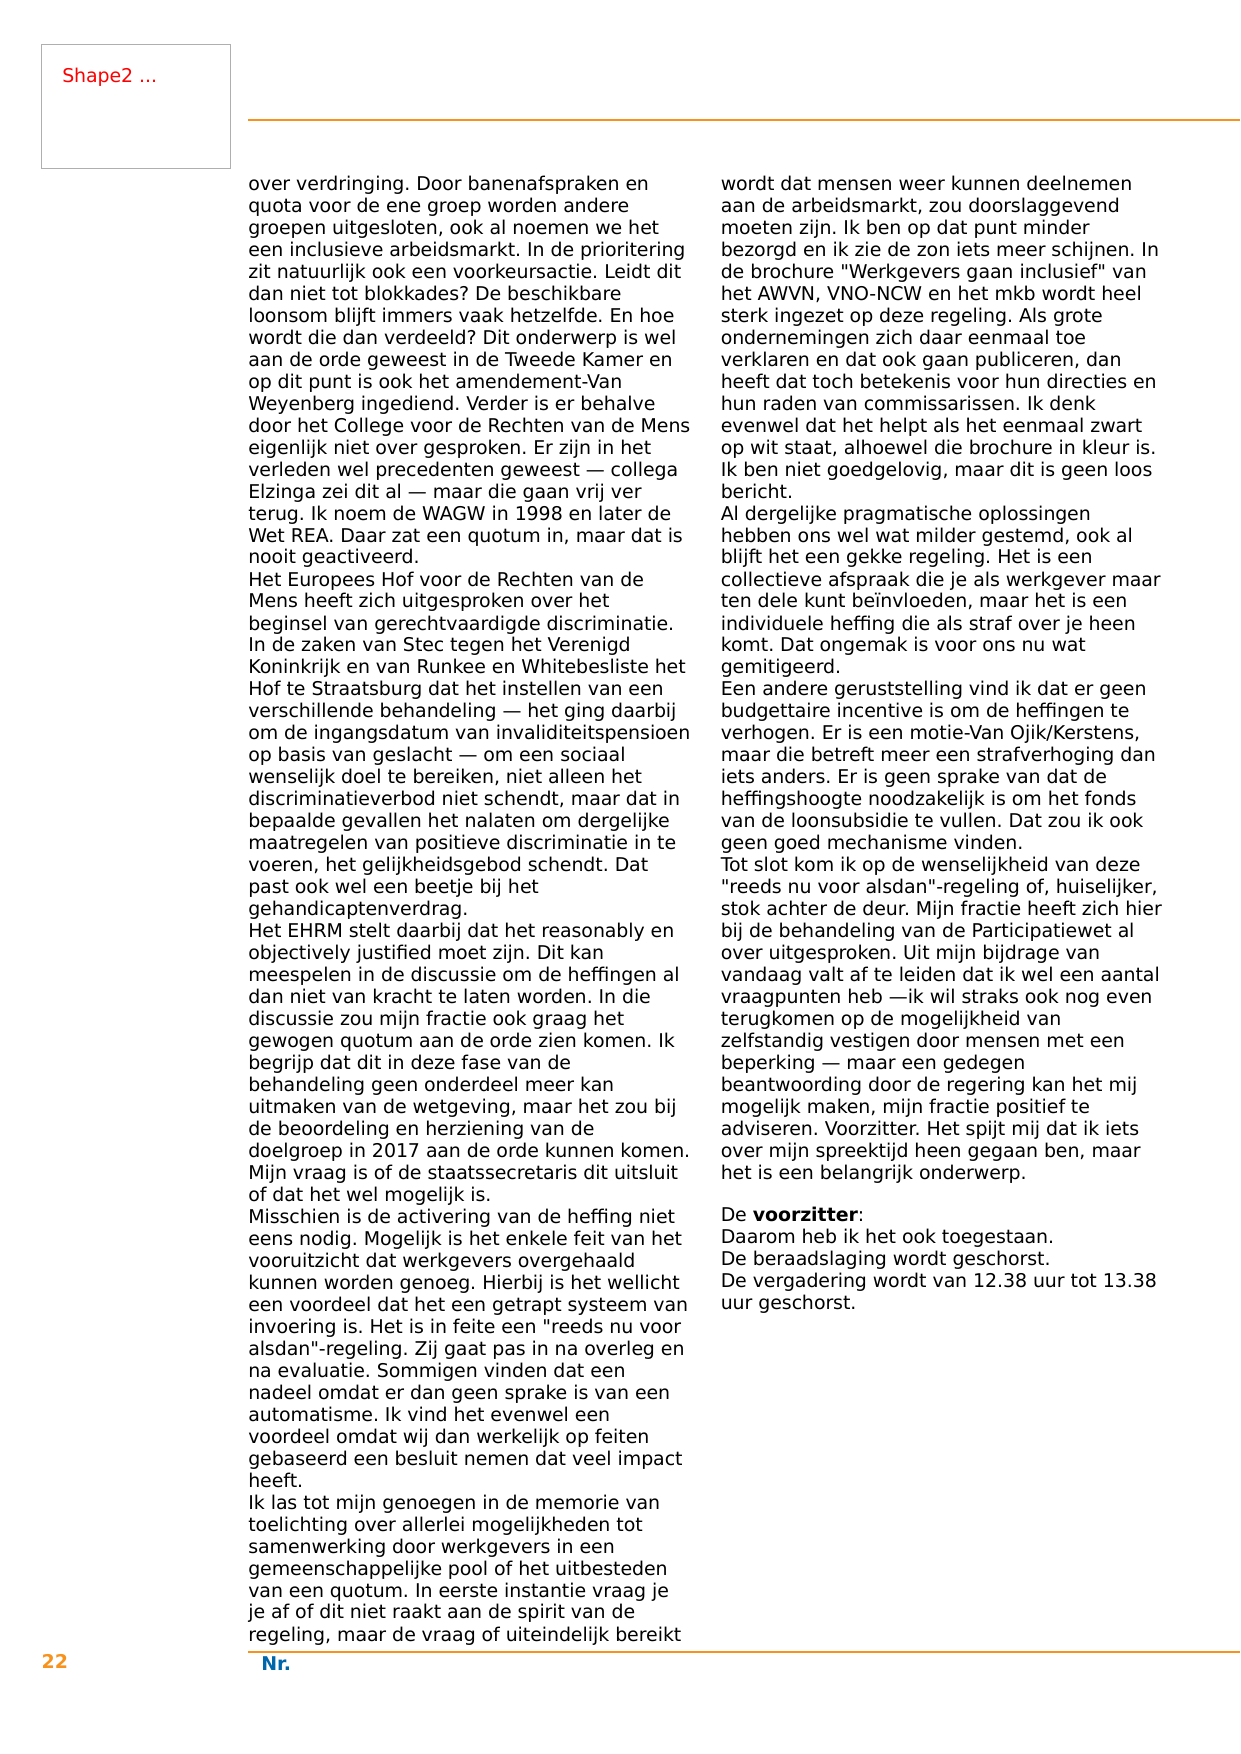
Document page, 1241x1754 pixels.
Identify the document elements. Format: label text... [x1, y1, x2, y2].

text Al dergelijke pragmatische oplossingen hebben ons wel wat milder gestemd, ook al blijft het een gekke regeling. Het is een collectieve afspraak die je als werkgever maar ten dele kunt beïnvloeden, maar het is een individuele heffing die als straf over je heen komt. Dat ongemak is voor ons nu wat gemitigeerd. [721, 502, 1163, 678]
text Misschien is de activering van de heffing niet eens nodig. Mogelijk is het enkele feit van het vooruitzicht dat werkgevers overgehaald kunnen worden genoeg. Hierbij is het wellicht een voordeel dat het een getrapt systeem van invoering is. Het is in feite een "reeds nu voor alsdan"-regeling. Zij gaat pas in na overleg en na evaluatie. Sommigen vinden dat een nadeel omdat er dan geen sprake is van een automatisme. Ik vind het evenwel een voordeel omdat wij dan werkelijk op feiten gebaseerd een besluit nemen dat veel impact heeft. [248, 1206, 691, 1492]
text Een andere geruststelling vind ik dat er geen budgettaire incentive is om de heffingen te verhogen. Er is een motie-Van Ojik/Kerstens, maar die betreft meer een strafverhoging dan iets anders. Er is geen sprake van dat de heffingshoogte noodzakelijk is om het fonds van de loonsubsidie te vullen. Dat zou ik ook geen goed mechanisme vinden. [721, 678, 1163, 854]
text Het Europees Hof voor de Rechten van de Mens heeft zich uitgesproken over het beginsel van gerechtvaardigde discriminatie. In de zaken van Stec tegen het Verenigd Koninkrijk en van Runkee en Whitebesliste het Hof te Straatsburg dat het instellen van een verschillende behandeling — het ging daarbij om de ingangsdatum van invaliditeitspensioen op basis van geslacht — om een sociaal wenselijk doel te bereiken, niet alleen het discriminatieverbod niet schendt, maar dat in bepaalde gevallen het nalaten om dergelijke maatregelen van positieve discriminatie in te voeren, het gelijkheidsgebod schendt. Dat past ook wel een beetje bij het gehandicaptenverdrag. [248, 568, 691, 920]
text Het EHRM stelt daarbij dat het reasonably en objectively justified moet zijn. Dit kan meespelen in de discussie om de heffingen al dan niet van kracht te laten worden. In die discussie zou mijn fractie ook graag het gewogen quotum aan de orde zien komen. Ik begrijp dat dit in deze fase van de behandeling geen onderdeel meer kan uitmaken van de wetgeving, maar het zou bij de beoordeling en herziening van de doelgroep in 2017 aan de orde kunnen komen. Mijn vraag is of de staatssecretaris dit uitsluit of dat het wel mogelijk is. [248, 920, 691, 1206]
text Daarom heb ik het ook toegestaan. [721, 1226, 1163, 1248]
text De vergadering wordt van 12.38 uur tot 13.38 uur geschorst. [721, 1270, 1163, 1314]
text Tot slot kom ik op de wenselijkheid van deze "reeds nu voor alsdan"-regeling of, huiselijker, stok achter de deur. Mijn fractie heeft zich hier bij de behandeling van de Participatiewet al over uitgesproken. Uit mijn bijdrage van vandaag valt af te leiden dat ik wel een aantal vraagpunten heb —ik wil straks ook nog even terugkomen op de mogelijkheid van zelfstandig vestigen door mensen met een beperking — maar een gedegen beantwoording door de regering kan het mij mogelijk maken, mijn fractie positief te adviseren. Voorzitter. Het spijt mij dat ik iets over mijn spreektijd heen gegaan ben, maar het is een belangrijk onderwerp. [721, 854, 1163, 1184]
text Ik las tot mijn genoegen in de memorie van toelichting over allerlei mogelijkheden tot samenwerking door werkgevers in een gemeenschappelijke pool of het uitbesteden van een quotum. In eerste instantie vraag je je af of dit niet raakt aan de spirit van de regeling, maar de vraag of uiteindelijk bereikt [248, 1492, 691, 1645]
text De voorzitter: [721, 1204, 1163, 1226]
text over verdringing. Door banenafspraken en quota voor de ene groep worden andere groepen uitgesloten, ook al noemen we het een inclusieve arbeidsmarkt. In de prioritering zit natuurlijk ook een voorkeursactie. Leidt dit dan niet tot blokkades? De beschikbare loonsom blijft immers vaak hetzelfde. En hoe wordt die dan verdeeld? Dit onderwerp is wel aan de orde geweest in de Tweede Kamer en op dit punt is ook het amendement-Van Weyenberg ingediend. Verder is er behalve door het College voor de Rechten van de Mens eigenlijk niet over gesproken. Er zijn in het verleden wel precedenten geweest — collega Elzinga zei dit al — maar die gaan vrij ver terug. Ik noem de WAGW in 1998 en later de Wet REA. Daar zat een quotum in, maar dat is nooit geactiveerd. [248, 173, 691, 568]
text De beraadslaging wordt geschorst. [721, 1248, 1163, 1270]
text wordt dat mensen weer kunnen deelnemen aan de arbeidsmarkt, zou doorslaggevend moeten zijn. Ik ben op dat punt minder bezorgd en ik zie de zon iets meer schijnen. In de brochure "Werkgevers gaan inclusief" van het AWVN, VNO-NCW en het mkb wordt heel sterk ingezet op deze regeling. Als grote ondernemingen zich daar eenmaal toe verklaren en dat ook gaan publiceren, dan heeft dat toch betekenis voor hun directies en hun raden van commissarissen. Ik denk evenwel dat het helpt als het eenmaal zwart op wit staat, alhoewel die brochure in kleur is. Ik ben niet goedgelovig, maar dit is geen loos bericht. [721, 173, 1163, 502]
